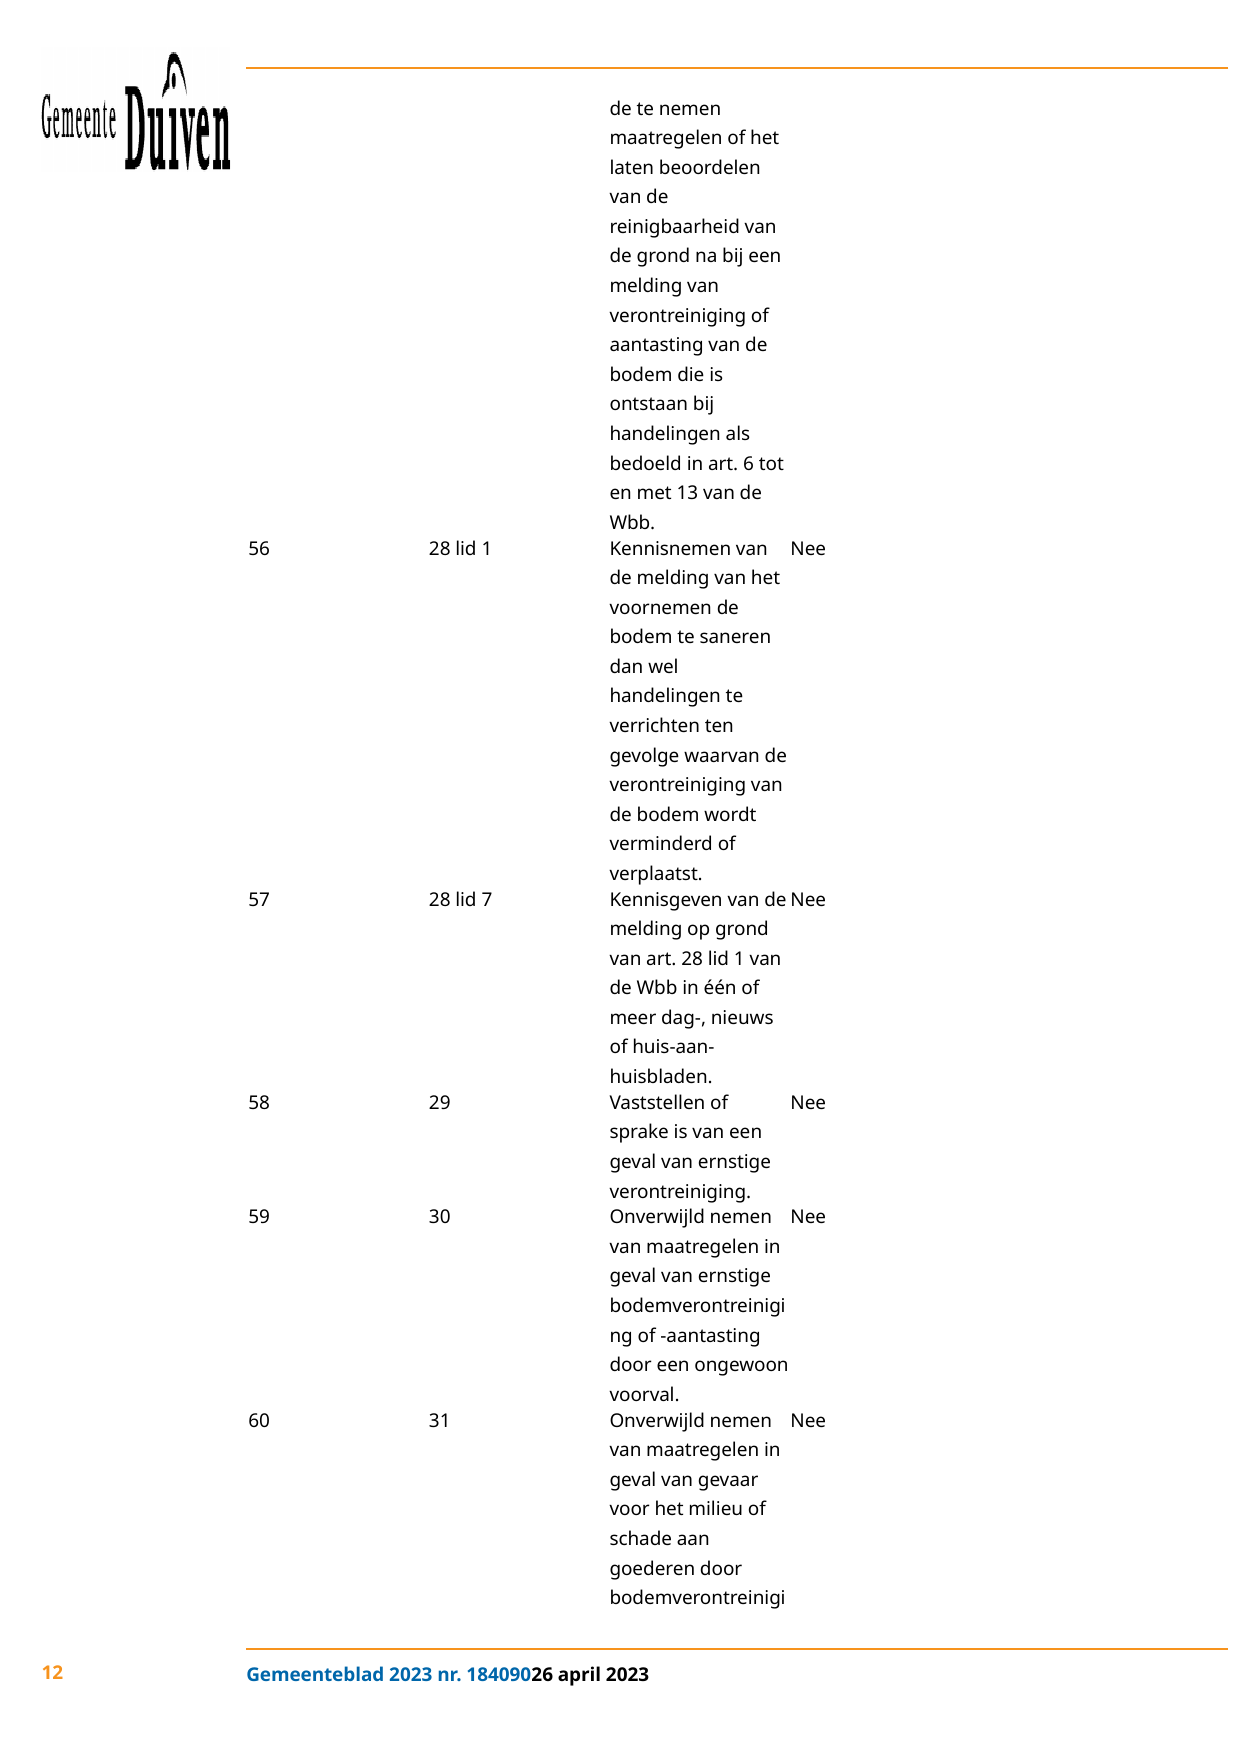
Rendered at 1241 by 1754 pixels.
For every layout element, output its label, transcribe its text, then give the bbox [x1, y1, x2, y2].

table_cell 56 [248, 535, 429, 886]
table_cell [429, 95, 609, 535]
table_cell Nee [790, 1089, 971, 1203]
table_cell Onverwijld nemen van maatregelen in geval van ernstige bodemverontreiniging of -aantasting door een ongewoon voorval. [609, 1204, 790, 1407]
table_cell [971, 886, 1152, 1089]
table_cell Kennisnemen van de melding van het voornemen de bodem te saneren dan wel handelingen te verrichten ten gevolge waarvan de verontreiniging van de bodem wordt verminderd of verplaatst. [609, 535, 790, 886]
table_cell Nee [790, 535, 971, 886]
table_cell Kennisgeven van de melding op grond van art. 28 lid 1 van de Wbb in één of meer dag-, nieuws of huis-aan-huisbladen. [609, 886, 790, 1089]
table_cell Nee [790, 1407, 971, 1610]
table_cell Onverwijld nemen van maatregelen in geval van gevaar voor het milieu of schade aan goederen door bodemverontreinigi [609, 1407, 790, 1610]
table_cell 28 lid 1 [429, 535, 609, 886]
table_cell [971, 535, 1152, 886]
table_cell 30 [429, 1204, 609, 1407]
table_cell [248, 95, 429, 535]
table_cell 58 [248, 1089, 429, 1203]
table_cell 31 [429, 1407, 609, 1610]
table_cell [971, 1204, 1152, 1407]
picture [41, 47, 231, 172]
table_cell 28 lid 7 [429, 886, 609, 1089]
table_cell de te nemen maatregelen of het laten beoordelen van de reinigbaarheid van de grond na bij een melding van verontreiniging of aantasting van de bodem die is ontstaan bij handelingen als bedoeld in art. 6 tot en met 13 van de Wbb. [609, 95, 790, 535]
table_cell 29 [429, 1089, 609, 1203]
table_cell Vaststellen of sprake is van een geval van ernstige verontreiniging. [609, 1089, 790, 1203]
table_cell [790, 95, 971, 535]
table_cell 57 [248, 886, 429, 1089]
table_cell [971, 1407, 1152, 1610]
table_cell [971, 95, 1152, 535]
table_cell [971, 1089, 1152, 1203]
table_cell 59 [248, 1204, 429, 1407]
table_cell 60 [248, 1407, 429, 1610]
table_cell Nee [790, 1204, 971, 1407]
table_cell Nee [790, 886, 971, 1089]
